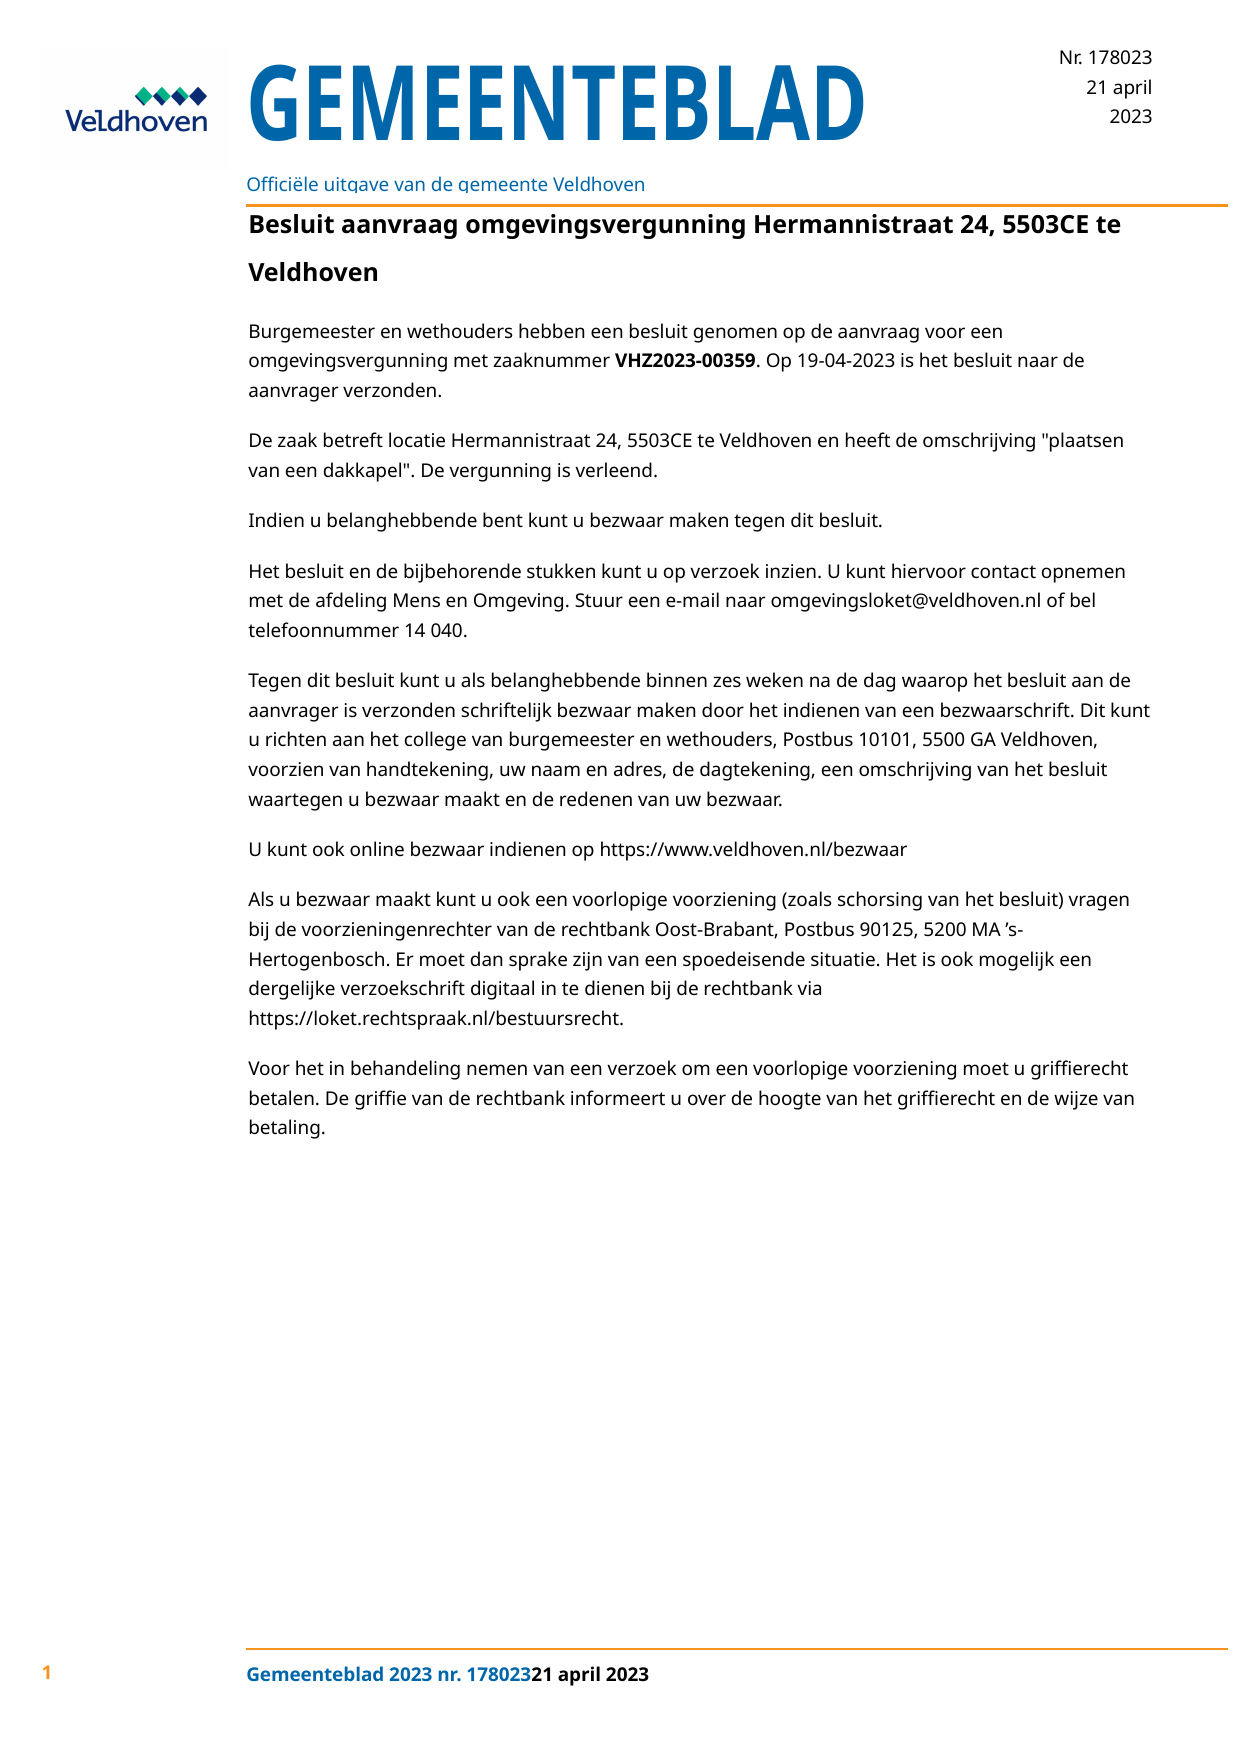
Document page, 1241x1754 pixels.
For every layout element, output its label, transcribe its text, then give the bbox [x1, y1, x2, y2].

text Besluit aanvraag omgevingsvergunning Hermannistraat 24, 5503CE te Veldhoven [248, 207, 1152, 288]
text Het besluit en de bijbehorende stukken kunt u op verzoek inzien. U kunt hiervoor contact opnemen met de afdeling Mens en Omgeving. Stuur een e-mail naar omgevingsloket@veldhoven.nl of bel telefoonnummer 14 040. [248, 558, 1152, 643]
text Als u bezwaar maakt kunt u ook een voorlopige voorziening (zoals schorsing van het besluit) vragen bij de voorzieningenrechter van de rechtbank Oost-Brabant, Postbus 90125, 5200 MA ’s-Hertogenbosch. Er moet dan sprake zijn van een spoedeisende situatie. Het is ook mogelijk een dergelijke verzoekschrift digitaal in te dienen bij de rechtbank via https://loket.rechtspraak.nl/bestuursrecht. [248, 887, 1152, 1031]
text U kunt ook online bezwaar indienen op https://www.veldhoven.nl/bezwaar [248, 836, 1152, 862]
text Tegen dit besluit kunt u als belanghebbende binnen zes weken na de dag waarop het besluit aan de aanvrager is verzonden schriftelijk bezwaar maken door het indienen van een bezwaarschrift. Dit kunt u richten aan het college van burgemeester en wethouders, Postbus 10101, 5500 GA Veldhoven, voorzien van handtekening, uw naam en adres, de dagtekening, een omschrijving van het besluit waartegen u bezwaar maakt en de redenen van uw bezwaar. [248, 667, 1152, 812]
picture [41, 47, 231, 172]
text Voor het in behandeling nemen van een verzoek om een voorlopige voorziening moet u griffierecht betalen. De griffie van de rechtbank informeert u over de hoogte van het griffierecht en de wijze van betaling. [248, 1055, 1152, 1140]
text Burgemeester en wethouders hebben een besluit genomen op de aanvraag voor een omgevingsvergunning met zaaknummer VHZ2023-00359. Op 19-04-2023 is het besluit naar de aanvrager verzonden. [248, 318, 1152, 403]
text De zaak betreft locatie Hermannistraat 24, 5503CE te Veldhoven en heeft de omschrijving "plaatsen van een dakkapel". De vergunning is verleend. [248, 427, 1152, 483]
text Indien u belanghebbende bent kunt u bezwaar maken tegen dit besluit. [248, 507, 1152, 533]
